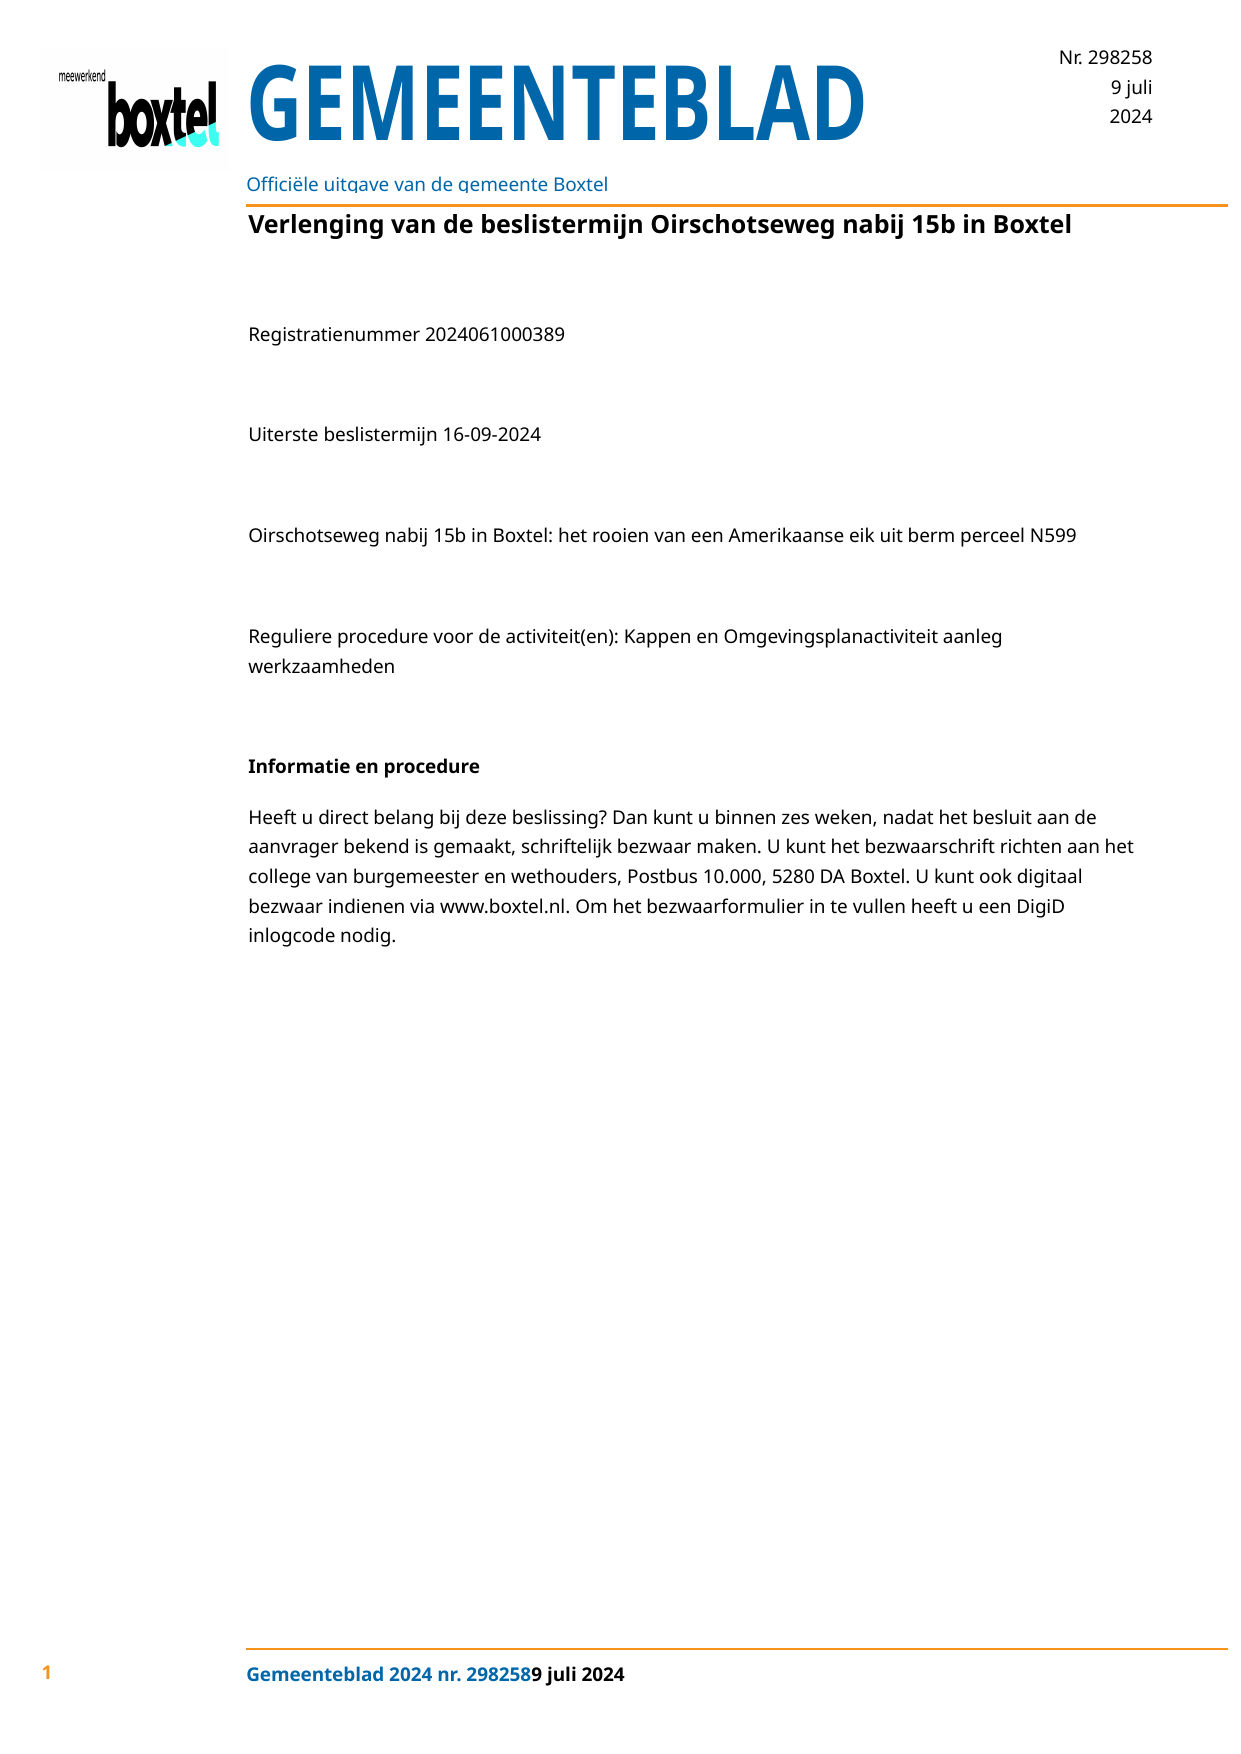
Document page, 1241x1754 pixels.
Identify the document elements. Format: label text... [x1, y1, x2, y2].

text Registratienummer 2024061000389 [248, 321, 1152, 346]
text Heeft u direct belang bij deze beslissing? Dan kunt u binnen zes weken, nadat het besluit aan de aanvrager bekend is gemaakt, schriftelijk bezwaar maken. U kunt het bezwaarschrift richten aan het college van burgemeester en wethouders, Postbus 10.000, 5280 DA Boxtel. U kunt ook digitaal bezwaar indienen via www.boxtel.nl. Om het bezwaarformulier in te vullen heeft u een DigiD inlogcode nodig. [248, 804, 1152, 948]
picture [41, 47, 231, 172]
text Oirschotseweg nabij 15b in Boxtel: het rooien van een Amerikaanse eik uit berm perceel N599 [248, 522, 1152, 548]
text Informatie en procedure [248, 754, 1152, 779]
text Verlenging van de beslistermijn Oirschotseweg nabij 15b in Boxtel [248, 207, 1152, 241]
text Uiterste beslistermijn 16-09-2024 [248, 422, 1152, 447]
text Reguliere procedure voor de activiteit(en): Kappen en Omgevingsplanactiviteit aanleg werkzaamheden [248, 623, 1152, 678]
